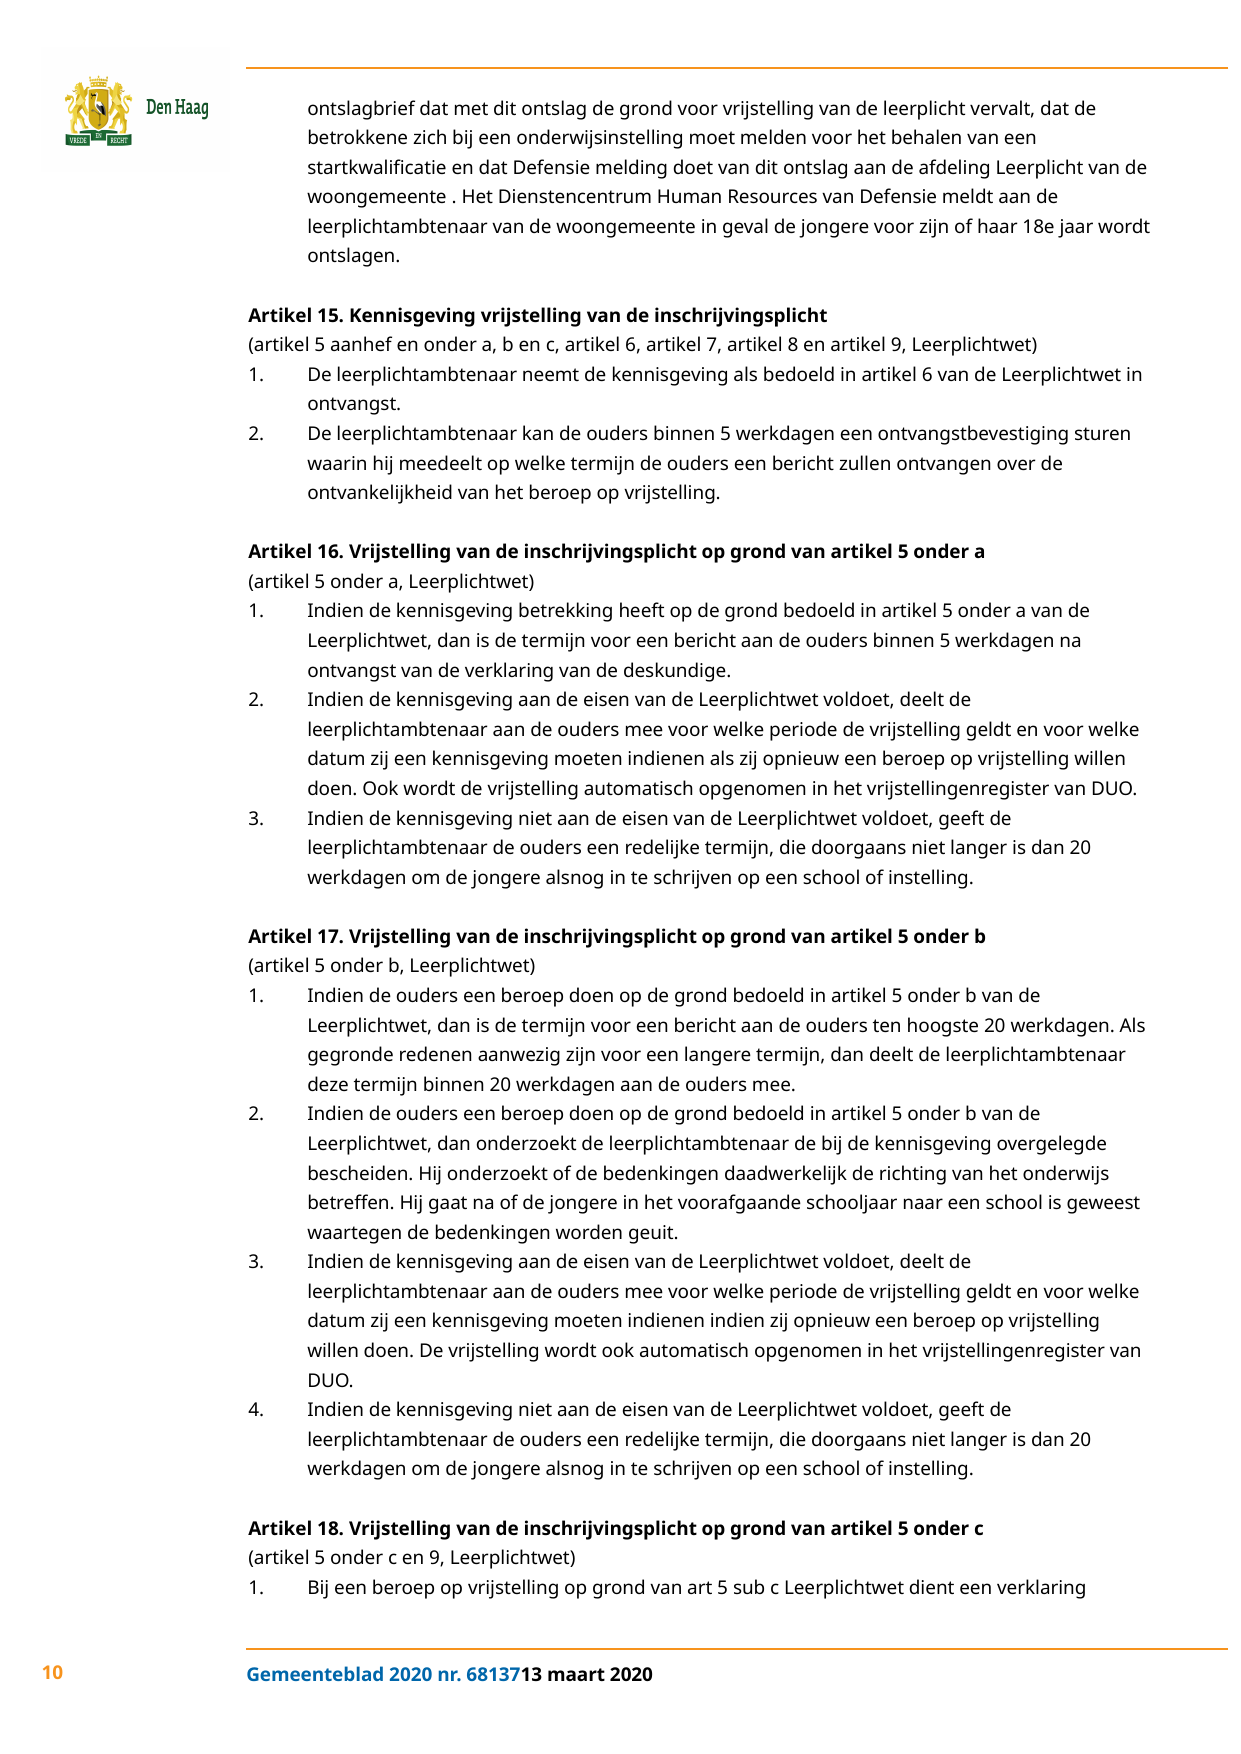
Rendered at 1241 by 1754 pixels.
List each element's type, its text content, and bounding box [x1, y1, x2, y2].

list ontslagbrief dat met dit ontslag de grond voor vrijstelling van de leerplicht vervalt, dat de betrokkene zich bij een onderwijsinstelling moet melden voor het behalen van een startkwalificatie en dat Defensie melding doet van dit ontslag aan de afdeling Leerplicht van de woongemeente . Het Dienstencentrum Human Resources van Defensie meldt aan de leerplichtambtenaar van de woongemeente in geval de jongere voor zijn of haar 18e jaar wordt ontslagen. [248, 95, 1152, 268]
list Indien de ouders een beroep doen op de grond bedoeld in artikel 5 onder b van de Leerplichtwet, dan onderzoekt de leerplichtambtenaar de bij de kennisgeving overgelegde bescheiden. Hij onderzoekt of de bedenkingen daadwerkelijk de richting van het onderwijs betreffen. Hij gaat na of de jongere in het voorafgaande schooljaar naar een school is geweest waartegen de bedenkingen worden geuit. [248, 1101, 1152, 1245]
text (artikel 5 aanhef en onder a, b en c, artikel 6, artikel 7, artikel 8 en artikel 9, Leerplichtwet) [248, 331, 1152, 357]
picture [41, 47, 231, 172]
text (artikel 5 onder c en 9, Leerplichtwet) [248, 1544, 1152, 1570]
list Bij een beroep op vrijstelling op grond van art 5 sub c Leerplichtwet dient een verklaring [248, 1574, 1152, 1600]
text Artikel 18. Vrijstelling van de inschrijvingsplicht op grond van artikel 5 onder c [248, 1515, 1152, 1541]
list Indien de kennisgeving betrekking heeft op de grond bedoeld in artikel 5 onder a van de Leerplichtwet, dan is de termijn voor een bericht aan de ouders binnen 5 werkdagen na ontvangst van de verklaring van de deskundige. [248, 598, 1152, 683]
list Indien de kennisgeving aan de eisen van de Leerplichtwet voldoet, deelt de leerplichtambtenaar aan de ouders mee voor welke periode de vrijstelling geldt en voor welke datum zij een kennisgeving moeten indienen indien zij opnieuw een beroep op vrijstelling willen doen. De vrijstelling wordt ook automatisch opgenomen in het vrijstellingenregister van DUO. [248, 1248, 1152, 1393]
list De leerplichtambtenaar neemt de kennisgeving als bedoeld in artikel 6 van de Leerplichtwet in ontvangst. [248, 361, 1152, 416]
list Indien de ouders een beroep doen op de grond bedoeld in artikel 5 onder b van de Leerplichtwet, dan is de termijn voor een bericht aan de ouders ten hoogste 20 werkdagen. Als gegronde redenen aanwezig zijn voor een langere termijn, dan deelt de leerplichtambtenaar deze termijn binnen 20 werkdagen aan de ouders mee. [248, 982, 1152, 1097]
text Artikel 15. Kennisgeving vrijstelling van de inschrijvingsplicht [248, 302, 1152, 328]
text (artikel 5 onder b, Leerplichtwet) [248, 953, 1152, 978]
text Artikel 16. Vrijstelling van de inschrijvingsplicht op grond van artikel 5 onder a [248, 538, 1152, 564]
text (artikel 5 onder a, Leerplichtwet) [248, 568, 1152, 594]
list Indien de kennisgeving niet aan de eisen van de Leerplichtwet voldoet, geeft de leerplichtambtenaar de ouders een redelijke termijn, die doorgaans niet langer is dan 20 werkdagen om de jongere alsnog in te schrijven op een school of instelling. [248, 1396, 1152, 1481]
list Indien de kennisgeving aan de eisen van de Leerplichtwet voldoet, deelt de leerplichtambtenaar aan de ouders mee voor welke periode de vrijstelling geldt en voor welke datum zij een kennisgeving moeten indienen als zij opnieuw een beroep op vrijstelling willen doen. Ook wordt de vrijstelling automatisch opgenomen in het vrijstellingenregister van DUO. [248, 686, 1152, 801]
list Indien de kennisgeving niet aan de eisen van de Leerplichtwet voldoet, geeft de leerplichtambtenaar de ouders een redelijke termijn, die doorgaans niet langer is dan 20 werkdagen om de jongere alsnog in te schrijven op een school of instelling. [248, 805, 1152, 890]
list De leerplichtambtenaar kan de ouders binnen 5 werkdagen een ontvangstbevestiging sturen waarin hij meedeelt op welke termijn de ouders een bericht zullen ontvangen over de ontvankelijkheid van het beroep op vrijstelling. [248, 420, 1152, 505]
text Artikel 17. Vrijstelling van de inschrijvingsplicht op grond van artikel 5 onder b [248, 923, 1152, 949]
